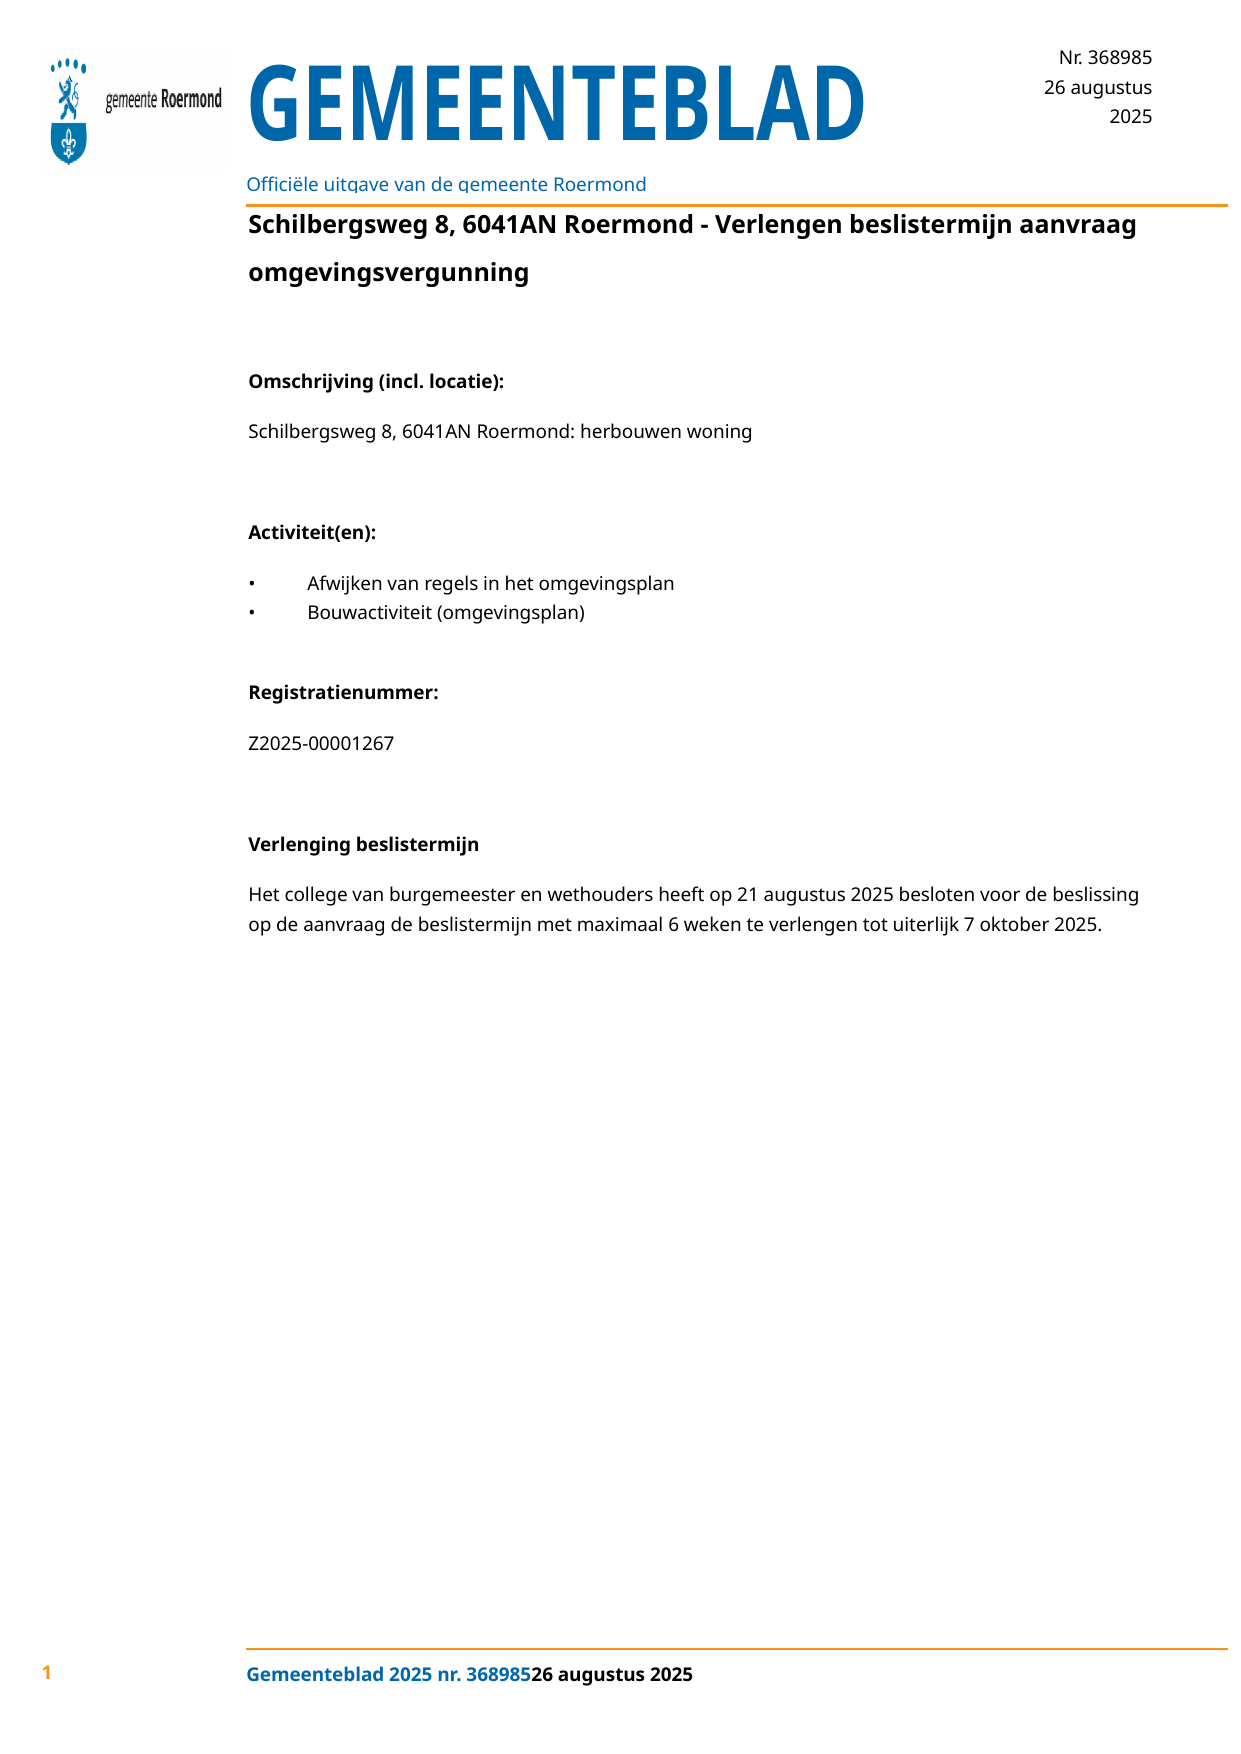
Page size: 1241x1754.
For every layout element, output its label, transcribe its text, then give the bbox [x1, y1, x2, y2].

picture [41, 47, 231, 172]
text Schilbergsweg 8, 6041AN Roermond - Verlengen beslistermijn aanvraag omgevingsvergunning [248, 207, 1152, 288]
list Afwijken van regels in het omgevingsplan [248, 570, 1152, 596]
text Activiteit(en): [248, 519, 1152, 545]
list Bouwactiviteit (omgevingsplan) [248, 599, 1152, 625]
text Registratienummer: [248, 679, 1152, 705]
text Het college van burgemeester en wethouders heeft op 21 augustus 2025 besloten voor de beslissing op de aanvraag de beslistermijn met maximaal 6 weken te verlengen tot uiterlijk 7 oktober 2025. [248, 881, 1152, 937]
text Verlenging beslistermijn [248, 831, 1152, 857]
text Omschrijving (incl. locatie): [248, 368, 1152, 394]
text Z2025-00001267 [248, 730, 1152, 756]
text Schilbergsweg 8, 6041AN Roermond: herbouwen woning [248, 419, 1152, 444]
